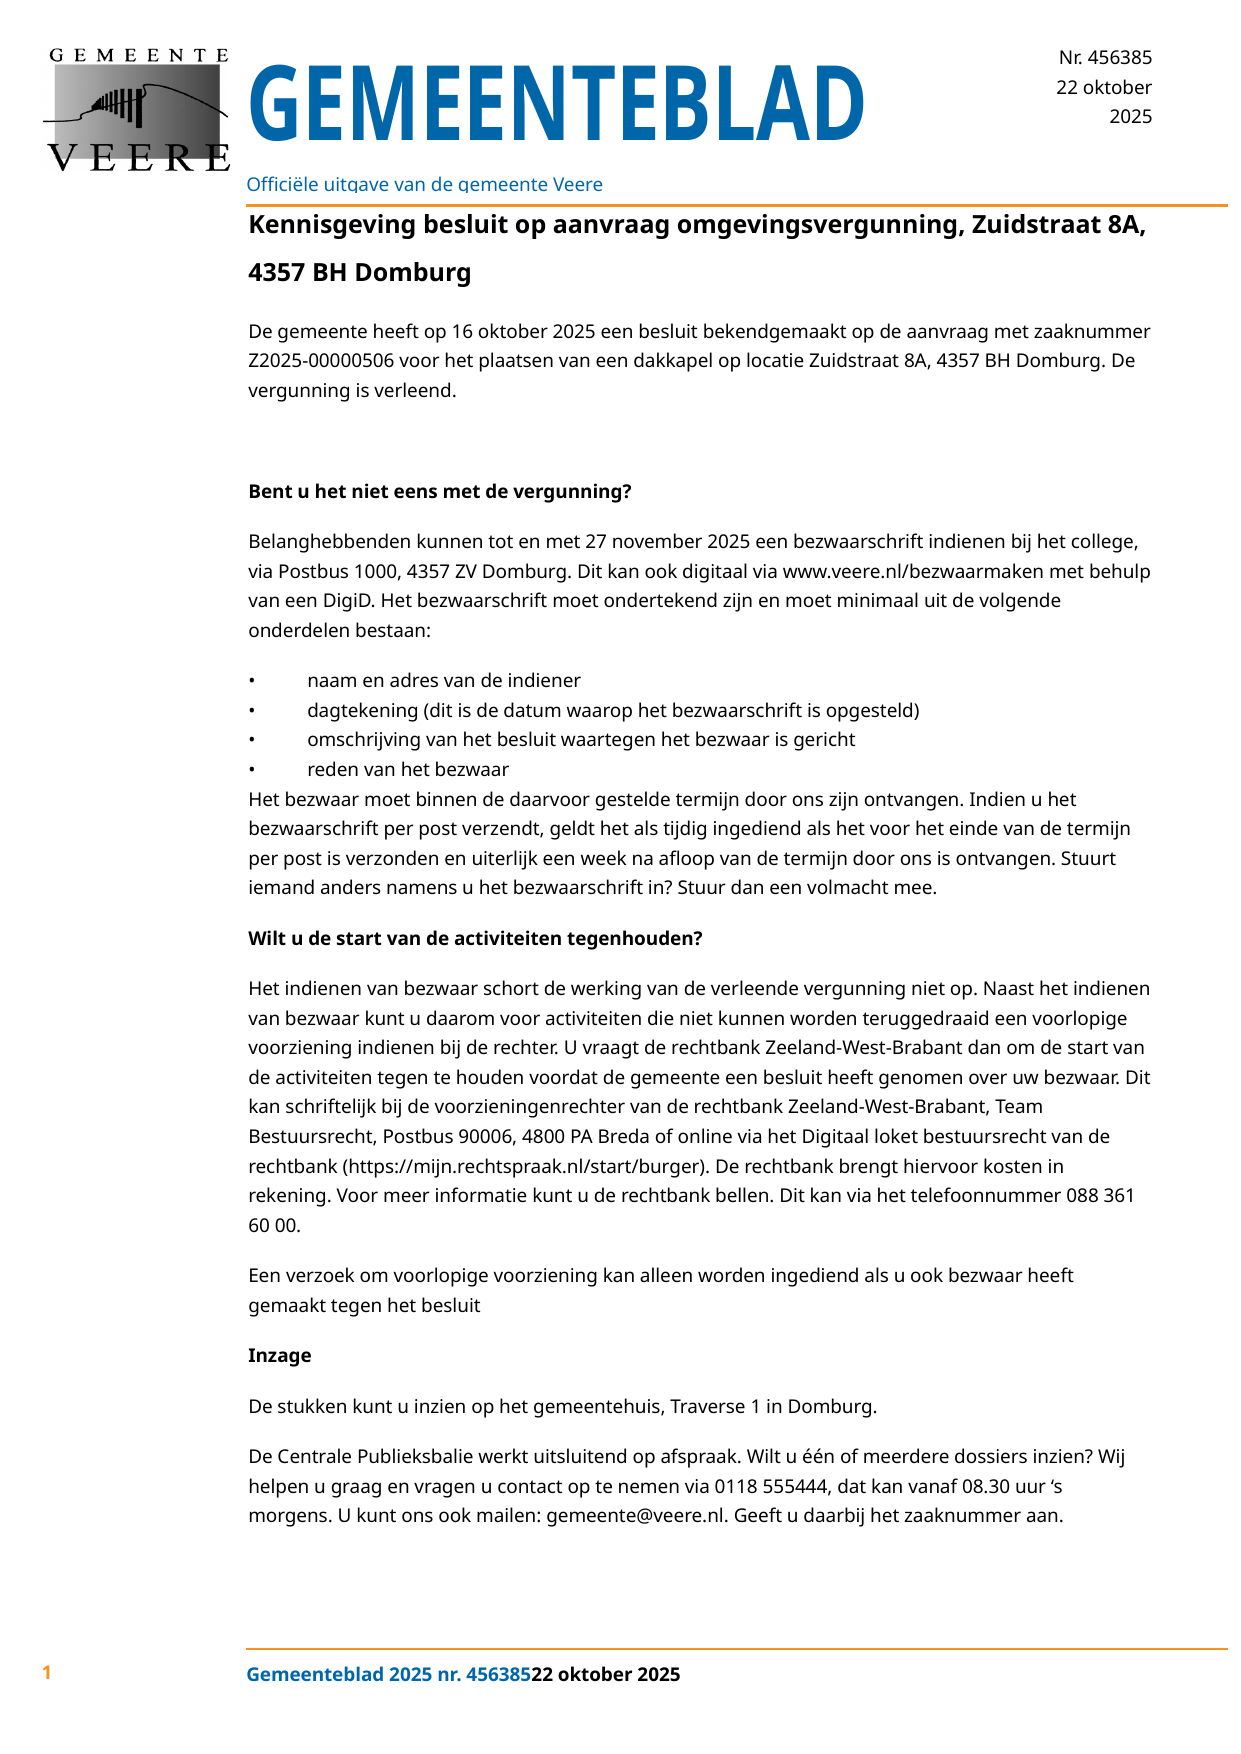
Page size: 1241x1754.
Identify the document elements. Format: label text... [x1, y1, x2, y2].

text Het bezwaar moet binnen de daarvoor gestelde termijn door ons zijn ontvangen. Indien u het bezwaarschrift per post verzendt, geldt het als tijdig ingediend als het voor het einde van de termijn per post is verzonden en uiterlijk een week na afloop van de termijn door ons is ontvangen. Stuurt iemand anders namens u het bezwaarschrift in? Stuur dan een volmacht mee. [248, 786, 1152, 900]
text De gemeente heeft op 16 oktober 2025 een besluit bekendgemaakt op de aanvraag met zaaknummer Z2025-00000506 voor het plaatsen van een dakkapel op locatie Zuidstraat 8A, 4357 BH Domburg. De vergunning is verleend. [248, 318, 1152, 403]
text De stukken kunt u inzien op het gemeentehuis, Traverse 1 in Domburg. [248, 1393, 1152, 1419]
list naam en adres van de indiener [248, 667, 1152, 693]
text Kennisgeving besluit op aanvraag omgevingsvergunning, Zuidstraat 8A, 4357 BH Domburg [248, 207, 1152, 288]
picture [41, 47, 231, 172]
text Inzage [248, 1342, 1152, 1368]
text Bent u het niet eens met de vergunning? [248, 478, 1152, 504]
text Het indienen van bezwaar schort de werking van de verleende vergunning niet op. Naast het indienen van bezwaar kunt u daarom voor activiteiten die niet kunnen worden teruggedraaid een voorlopige voorziening indienen bij de rechter. U vraagt de rechtbank Zeeland-West-Brabant dan om de start van de activiteiten tegen te houden voordat de gemeente een besluit heeft genomen over uw bezwaar. Dit kan schriftelijk bij de voorzieningenrechter van de rechtbank Zeeland-West-Brabant, Team Bestuursrecht, Postbus 90006, 4800 PA Breda of online via het Digitaal loket bestuursrecht van de rechtbank (https://mijn.rechtspraak.nl/start/burger). De rechtbank brengt hiervoor kosten in rekening. Voor meer informatie kunt u de rechtbank bellen. Dit kan via het telefoonnummer 088 361 60 00. [248, 975, 1152, 1238]
list reden van het bezwaar [248, 756, 1152, 782]
list dagtekening (dit is de datum waarop het bezwaarschrift is opgesteld) [248, 697, 1152, 723]
text Een verzoek om voorlopige voorziening kan alleen worden ingediend als u ook bezwaar heeft gemaakt tegen het besluit [248, 1262, 1152, 1318]
list omschrijving van het besluit waartegen het bezwaar is gericht [248, 727, 1152, 752]
text De Centrale Publieksbalie werkt uitsluitend op afspraak. Wilt u één of meerdere dossiers inzien? Wij helpen u graag en vragen u contact op te nemen via 0118 555444, dat kan vanaf 08.30 uur ‘s morgens. U kunt ons ook mailen: gemeente@veere.nl. Geeft u daarbij het zaaknummer aan. [248, 1443, 1152, 1528]
text Wilt u de start van de activiteiten tegenhouden? [248, 925, 1152, 951]
text Belanghebbenden kunnen tot en met 27 november 2025 een bezwaarschrift indienen bij het college, via Postbus 1000, 4357 ZV Domburg. Dit kan ook digitaal via www.veere.nl/bezwaarmaken met behulp van een DigiD. Het bezwaarschrift moet ondertekend zijn en moet minimaal uit de volgende onderdelen bestaan: [248, 528, 1152, 643]
